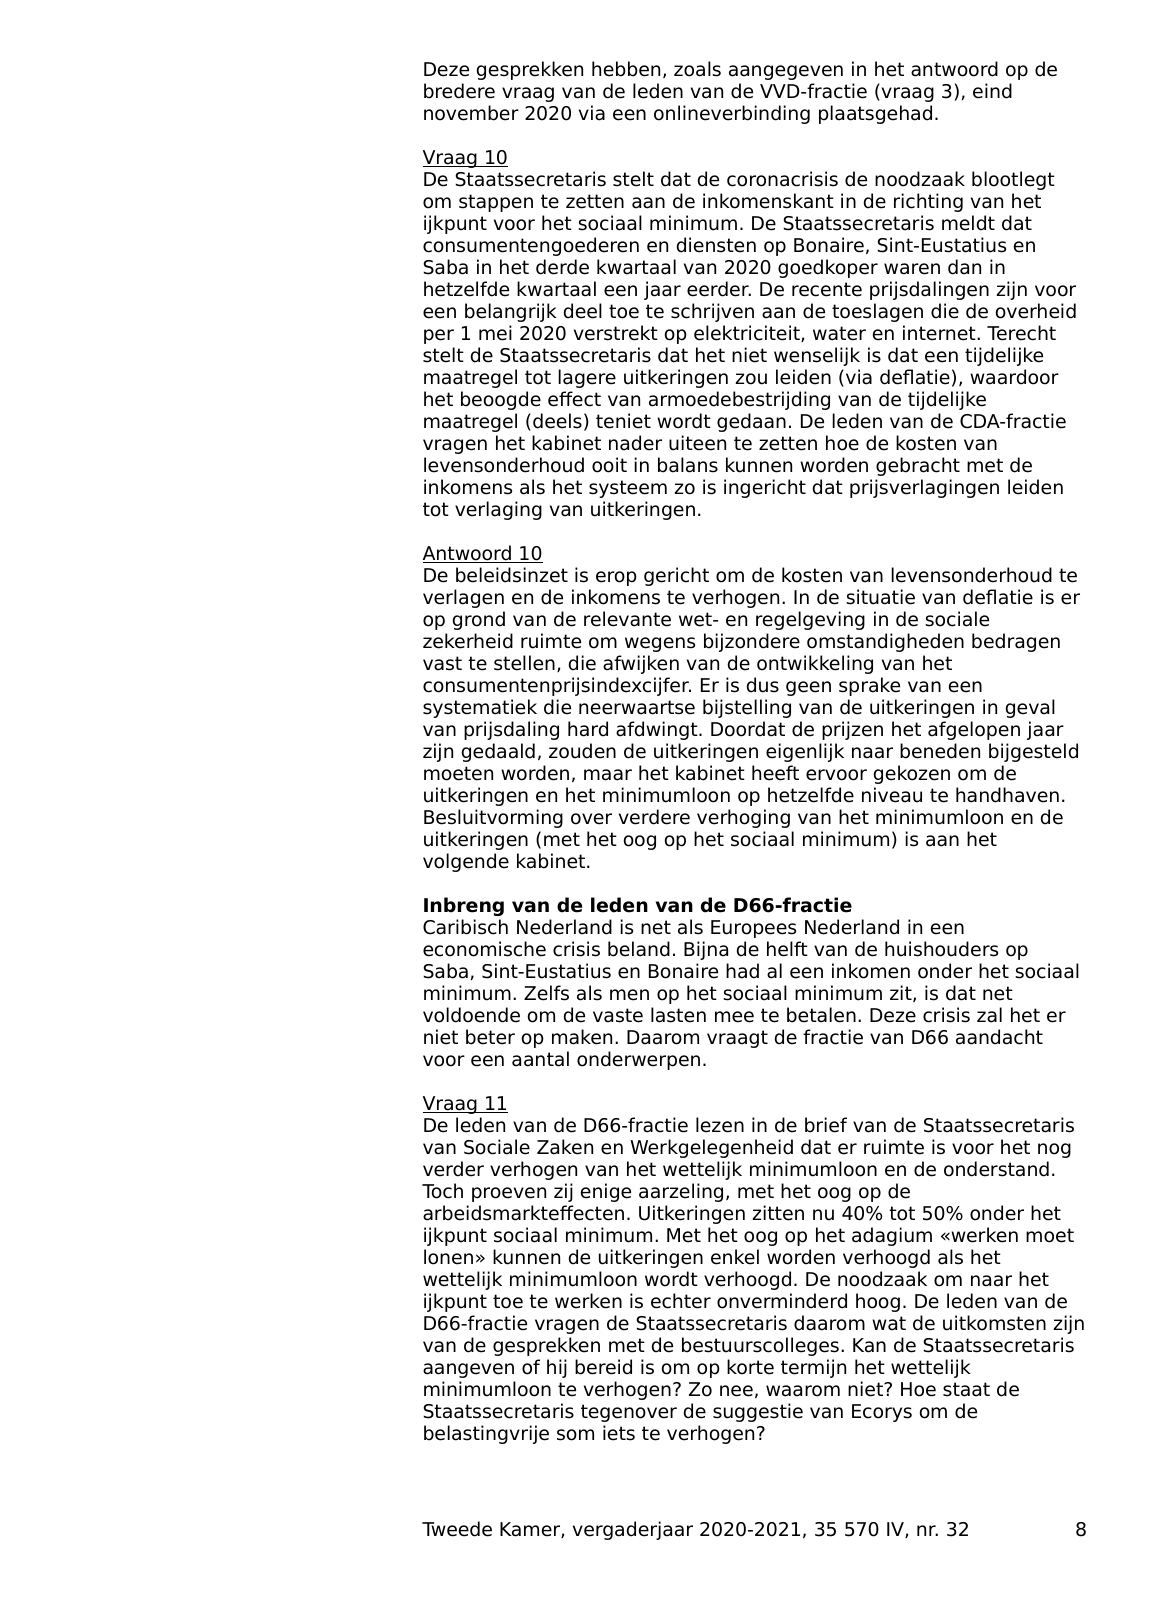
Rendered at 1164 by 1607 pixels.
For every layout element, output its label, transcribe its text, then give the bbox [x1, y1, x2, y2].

text De Staatssecretaris stelt dat de coronacrisis de noodzaak blootlegt om stappen te zetten aan de inkomenskant in de richting van het ijkpunt voor het sociaal minimum. De Staatssecretaris meldt dat consumentengoederen en diensten op Bonaire, Sint-Eustatius en Saba in het derde kwartaal van 2020 goedkoper waren dan in hetzelfde kwartaal een jaar eerder. De recente prijsdalingen zijn voor een belangrijk deel toe te schrijven aan de toeslagen die de overheid per 1 mei 2020 verstrekt op elektriciteit, water en internet. Terecht stelt de Staatssecretaris dat het niet wenselijk is dat een tijdelijke maatregel tot lagere uitkeringen zou leiden (via deflatie), waardoor het beoogde effect van armoedebestrijding van de tijdelijke maatregel (deels) teniet wordt gedaan. De leden van de CDA-fractie vragen het kabinet nader uiteen te zetten hoe de kosten van levensonderhoud ooit in balans kunnen worden gebracht met de inkomens als het systeem zo is ingericht dat prijsverlagingen leiden tot verlaging van uitkeringen. [422, 169, 1087, 521]
text Antwoord 10 [422, 543, 1087, 565]
text Vraag 11 [422, 1093, 1087, 1115]
text Deze gesprekken hebben, zoals aangegeven in het antwoord op de bredere vraag van de leden van de VVD-fractie (vraag 3), eind november 2020 via een onlineverbinding plaatsgehad. [422, 59, 1087, 125]
text De leden van de D66-fractie lezen in de brief van de Staatssecretaris van Sociale Zaken en Werkgelegenheid dat er ruimte is voor het nog verder verhogen van het wettelijk minimumloon en de onderstand. Toch proeven zij enige aarzeling, met het oog op de arbeidsmarkteffecten. Uitkeringen zitten nu 40% tot 50% onder het ijkpunt sociaal minimum. Met het oog op het adagium «werken moet lonen» kunnen de uitkeringen enkel worden verhoogd als het wettelijk minimumloon wordt verhoogd. De noodzaak om naar het ijkpunt toe te werken is echter onverminderd hoog. De leden van de D66-fractie vragen de Staatssecretaris daarom wat de uitkomsten zijn van de gesprekken met de bestuurscolleges. Kan de Staatssecretaris aangeven of hij bereid is om op korte termijn het wettelijk minimumloon te verhogen? Zo nee, waarom niet? Hoe staat de Staatssecretaris tegenover de suggestie van Ecorys om de belastingvrije som iets te verhogen? [422, 1115, 1087, 1444]
text De beleidsinzet is erop gericht om de kosten van levensonderhoud te verlagen en de inkomens te verhogen. In de situatie van deflatie is er op grond van de relevante wet- en regelgeving in de sociale zekerheid ruimte om wegens bijzondere omstandigheden bedragen vast te stellen, die afwijken van de ontwikkeling van het consumentenprijsindexcijfer. Er is dus geen sprake van een systematiek die neerwaartse bijstelling van de uitkeringen in geval van prijsdaling hard afdwingt. Doordat de prijzen het afgelopen jaar zijn gedaald, zouden de uitkeringen eigenlijk naar beneden bijgesteld moeten worden, maar het kabinet heeft ervoor gekozen om de uitkeringen en het minimumloon op hetzelfde niveau te handhaven. Besluitvorming over verdere verhoging van het minimumloon en de uitkeringen (met het oog op het sociaal minimum) is aan het volgende kabinet. [422, 565, 1087, 873]
text Caribisch Nederland is net als Europees Nederland in een economische crisis beland. Bijna de helft van de huishouders op Saba, Sint-Eustatius en Bonaire had al een inkomen onder het sociaal minimum. Zelfs als men op het sociaal minimum zit, is dat net voldoende om de vaste lasten mee te betalen. Deze crisis zal het er niet beter op maken. Daarom vraagt de fractie van D66 aandacht voor een aantal onderwerpen. [422, 917, 1087, 1071]
text Inbreng van de leden van de D66-fractie [422, 895, 1087, 917]
text Vraag 10 [422, 147, 1087, 169]
